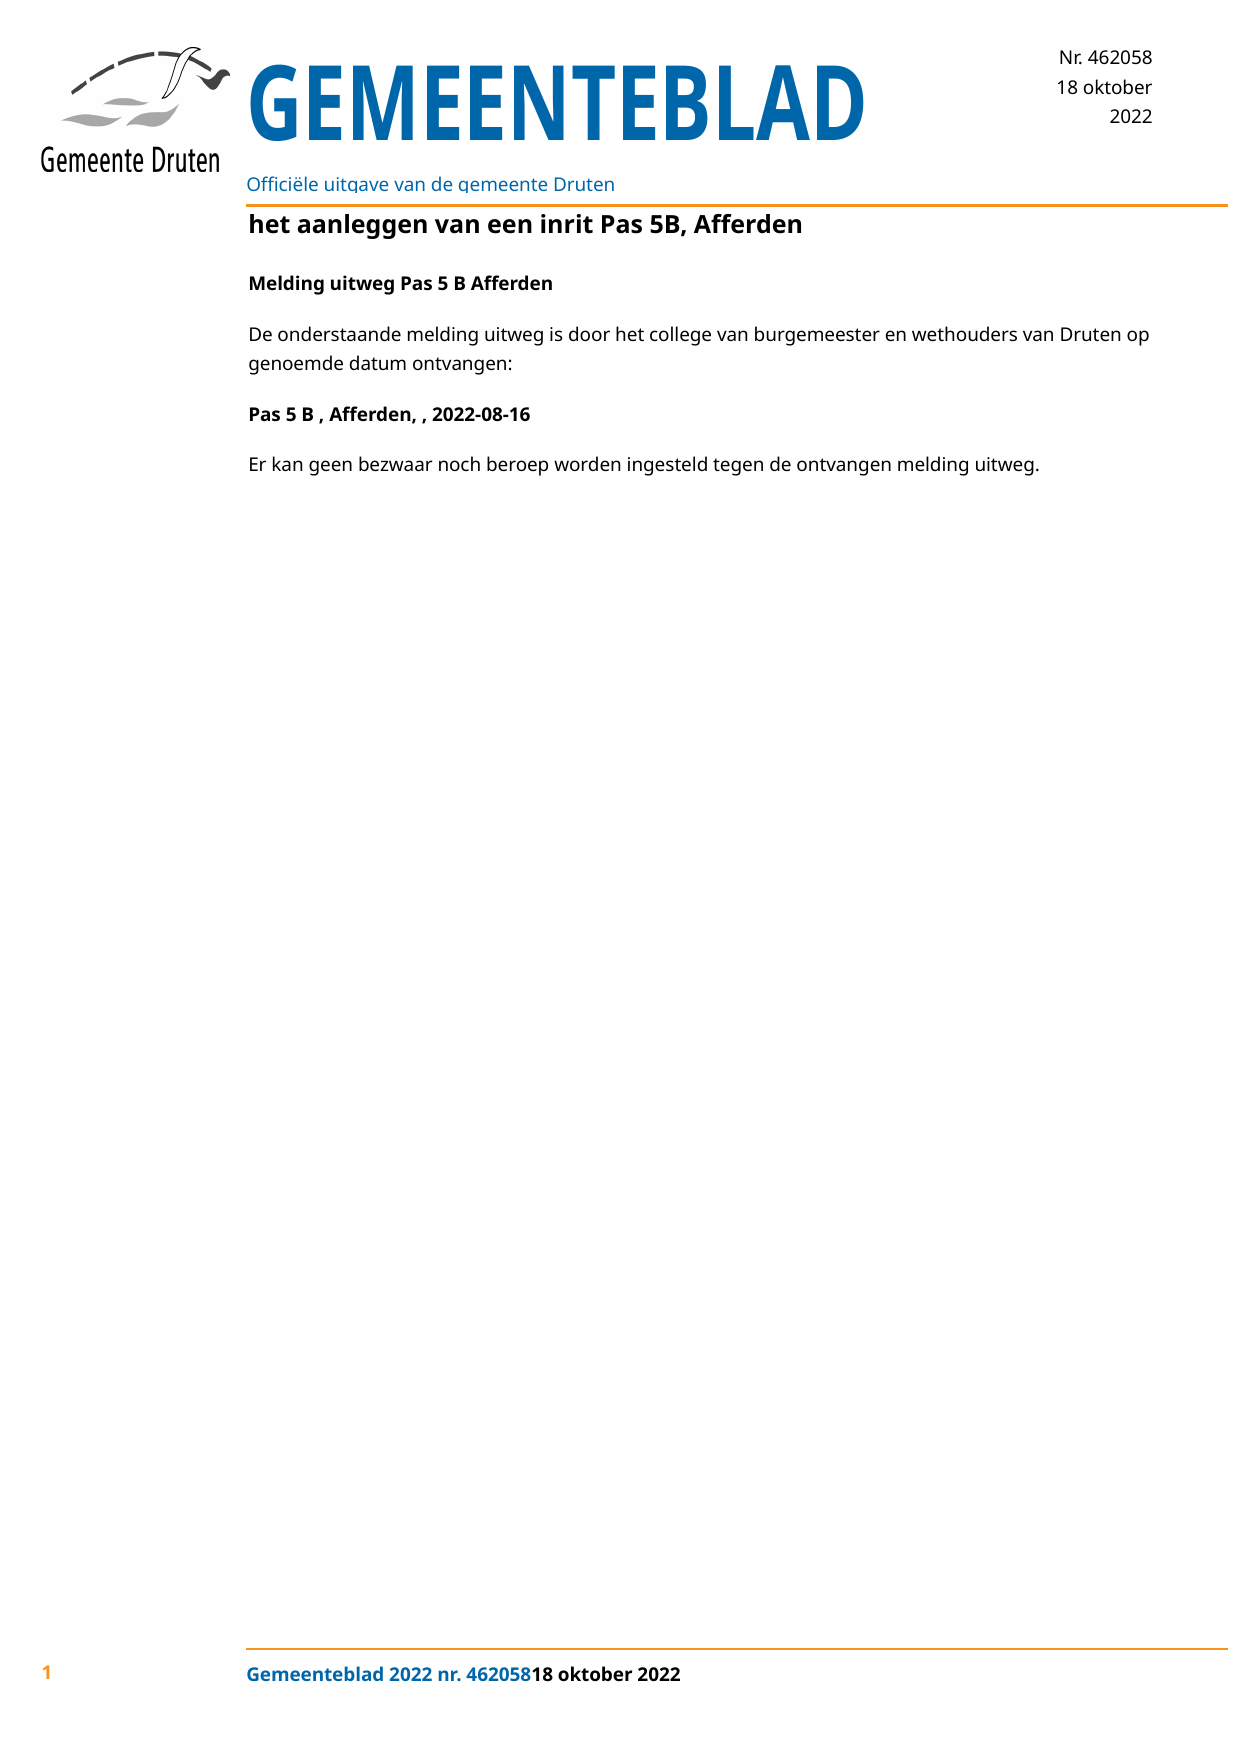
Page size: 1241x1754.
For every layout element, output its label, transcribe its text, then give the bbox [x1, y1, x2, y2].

text De onderstaande melding uitweg is door het college van burgemeester en wethouders van Druten op genoemde datum ontvangen: [248, 321, 1152, 376]
text Melding uitweg Pas 5 B Afferden [248, 270, 1152, 296]
picture [41, 47, 231, 172]
text Er kan geen bezwaar noch beroep worden ingesteld tegen de ontvangen melding uitweg. [248, 451, 1152, 477]
text het aanleggen van een inrit Pas 5B, Afferden [248, 207, 1152, 241]
text Pas 5 B , Afferden, , 2022-08-16 [248, 401, 1152, 426]
